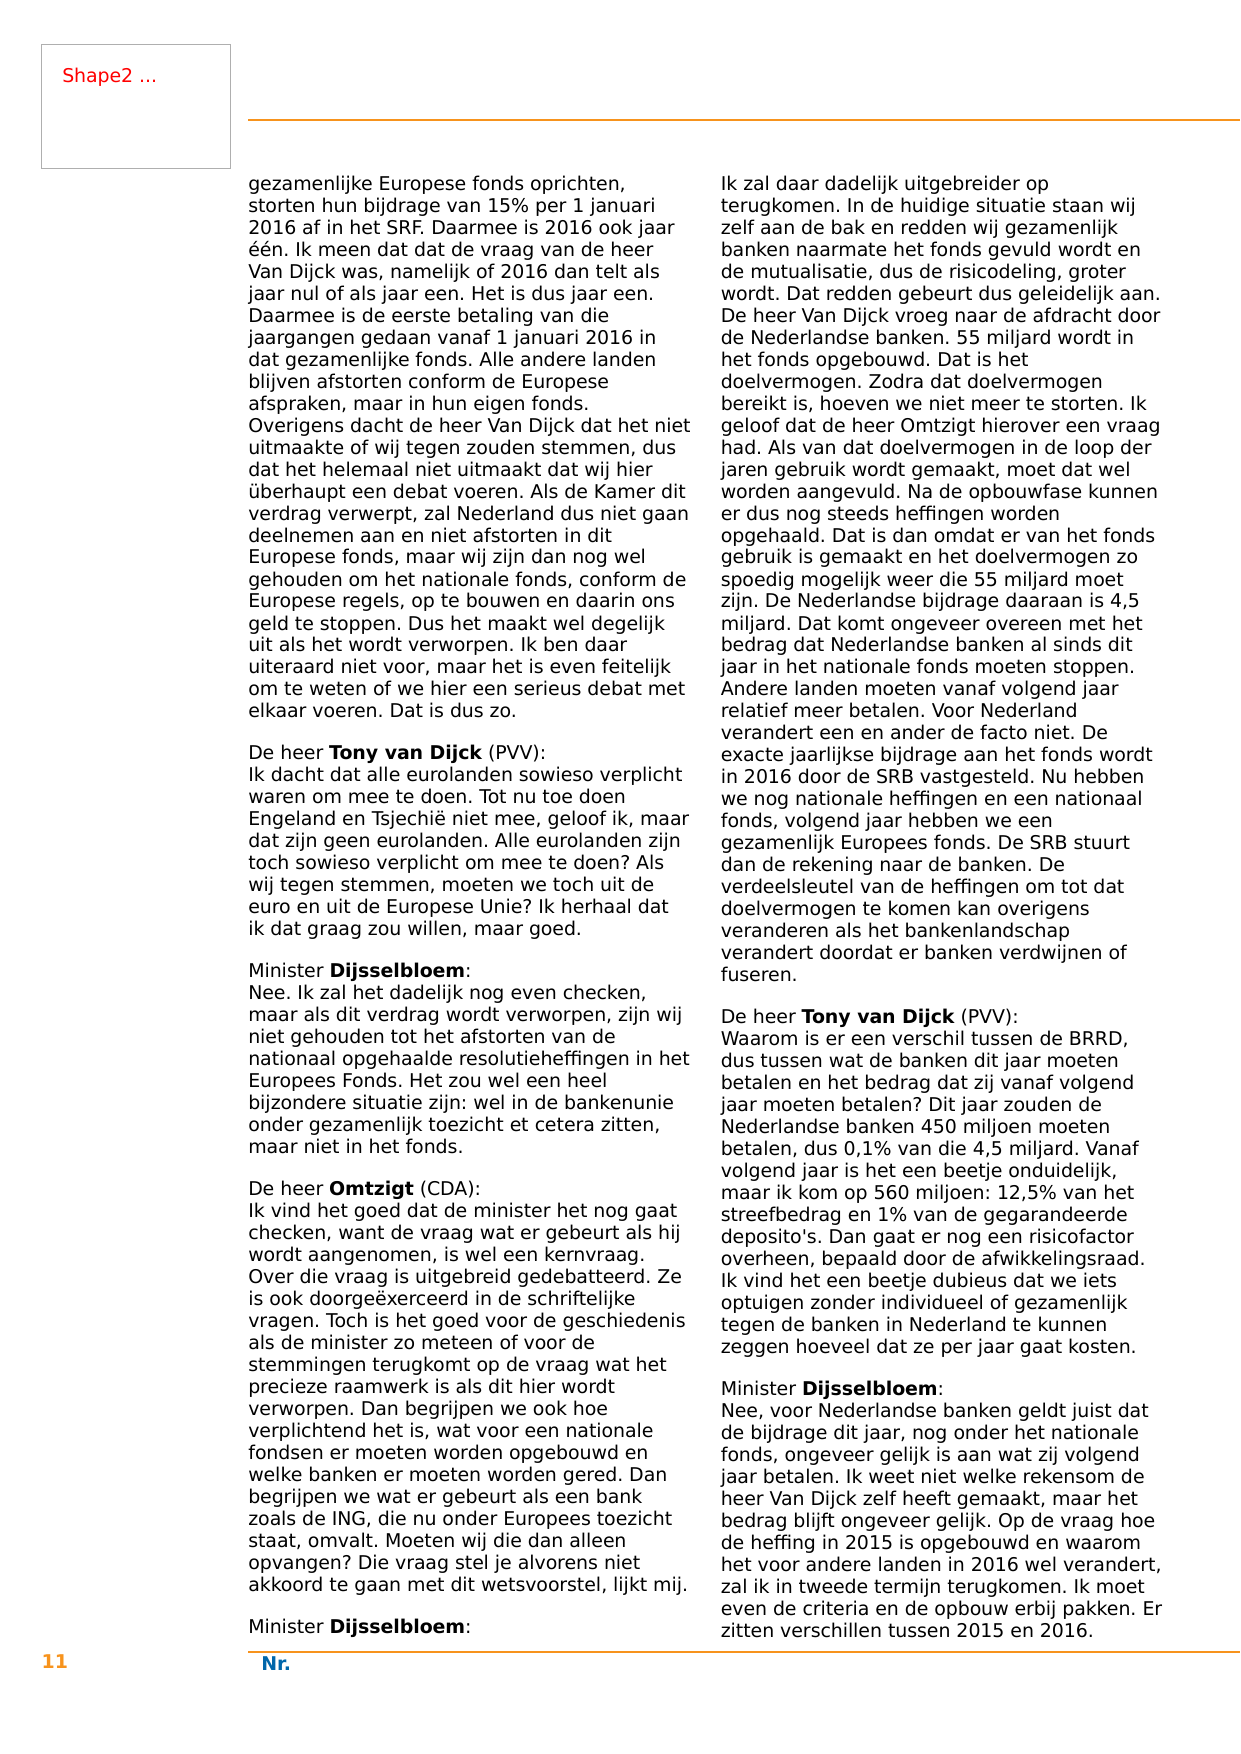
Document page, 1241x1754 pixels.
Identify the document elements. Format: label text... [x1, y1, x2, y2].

text Minister Dijsselbloem: [248, 1616, 691, 1637]
text De heer Tony van Dijck (PVV): [721, 1006, 1163, 1028]
text De heer Omtzigt (CDA): [248, 1178, 691, 1200]
text Nee, voor Nederlandse banken geldt juist dat de bijdrage dit jaar, nog onder het nationale fonds, ongeveer gelijk is aan wat zij volgend jaar betalen. Ik weet niet welke rekensom de heer Van Dijck zelf heeft gemaakt, maar het bedrag blijft ongeveer gelijk. Op de vraag hoe de heffing in 2015 is opgebouwd en waarom het voor andere landen in 2016 wel verandert, zal ik in tweede termijn terugkomen. Ik moet even de criteria en de opbouw erbij pakken. Er zitten verschillen tussen 2015 en 2016. [721, 1400, 1163, 1641]
text Nee. Ik zal het dadelijk nog even checken, maar als dit verdrag wordt verworpen, zijn wij niet gehouden tot het afstorten van de nationaal opgehaalde resolutieheffingen in het Europees Fonds. Het zou wel een heel bijzondere situatie zijn: wel in de bankenunie onder gezamenlijk toezicht et cetera zitten, maar niet in het fonds. [248, 982, 691, 1158]
text Overigens dacht de heer Van Dijck dat het niet uitmaakte of wij tegen zouden stemmen, dus dat het helemaal niet uitmaakt dat wij hier überhaupt een debat voeren. Als de Kamer dit verdrag verwerpt, zal Nederland dus niet gaan deelnemen aan en niet afstorten in dit Europese fonds, maar wij zijn dan nog wel gehouden om het nationale fonds, conform de Europese regels, op te bouwen en daarin ons geld te stoppen. Dus het maakt wel degelijk uit als het wordt verworpen. Ik ben daar uiteraard niet voor, maar het is even feitelijk om te weten of we hier een serieus debat met elkaar voeren. Dat is dus zo. [248, 414, 691, 722]
text De heer Tony van Dijck (PVV): [248, 742, 691, 764]
text Ik zal daar dadelijk uitgebreider op terugkomen. In de huidige situatie staan wij zelf aan de bak en redden wij gezamenlijk banken naarmate het fonds gevuld wordt en de mutualisatie, dus de risicodeling, groter wordt. Dat redden gebeurt dus geleidelijk aan. [721, 173, 1163, 305]
text Ik dacht dat alle eurolanden sowieso verplicht waren om mee te doen. Tot nu toe doen Engeland en Tsjechië niet mee, geloof ik, maar dat zijn geen eurolanden. Alle eurolanden zijn toch sowieso verplicht om mee te doen? Als wij tegen stemmen, moeten we toch uit de euro en uit de Europese Unie? Ik herhaal dat ik dat graag zou willen, maar goed. [248, 764, 691, 940]
text Minister Dijsselbloem: [248, 960, 691, 982]
text De heer Van Dijck vroeg naar de afdracht door de Nederlandse banken. 55 miljard wordt in het fonds opgebouwd. Dat is het doelvermogen. Zodra dat doelvermogen bereikt is, hoeven we niet meer te storten. Ik geloof dat de heer Omtzigt hierover een vraag had. Als van dat doelvermogen in de loop der jaren gebruik wordt gemaakt, moet dat wel worden aangevuld. Na de opbouwfase kunnen er dus nog steeds heffingen worden opgehaald. Dat is dan omdat er van het fonds gebruik is gemaakt en het doelvermogen zo spoedig mogelijk weer die 55 miljard moet zijn. De Nederlandse bijdrage daaraan is 4,5 miljard. Dat komt ongeveer overeen met het bedrag dat Nederlandse banken al sinds dit jaar in het nationale fonds moeten stoppen. Andere landen moeten vanaf volgend jaar relatief meer betalen. Voor Nederland verandert een en ander de facto niet. De exacte jaarlijkse bijdrage aan het fonds wordt in 2016 door de SRB vastgesteld. Nu hebben we nog nationale heffingen en een nationaal fonds, volgend jaar hebben we een gezamenlijk Europees fonds. De SRB stuurt dan de rekening naar de banken. De verdeelsleutel van de heffingen om tot dat doelvermogen te komen kan overigens veranderen als het bankenlandschap verandert doordat er banken verdwijnen of fuseren. [721, 305, 1163, 986]
text Ik vind het goed dat de minister het nog gaat checken, want de vraag wat er gebeurt als hij wordt aangenomen, is wel een kernvraag. Over die vraag is uitgebreid gedebatteerd. Ze is ook doorgeëxerceerd in de schriftelijke vragen. Toch is het goed voor de geschiedenis als de minister zo meteen of voor de stemmingen terugkomt op de vraag wat het precieze raamwerk is als dit hier wordt verworpen. Dan begrijpen we ook hoe verplichtend het is, wat voor een nationale fondsen er moeten worden opgebouwd en welke banken er moeten worden gered. Dan begrijpen we wat er gebeurt als een bank zoals de ING, die nu onder Europees toezicht staat, omvalt. Moeten wij die dan alleen opvangen? Die vraag stel je alvorens niet akkoord te gaan met dit wetsvoorstel, lijkt mij. [248, 1200, 691, 1596]
text gezamenlijke Europese fonds oprichten, storten hun bijdrage van 15% per 1 januari 2016 af in het SRF. Daarmee is 2016 ook jaar één. Ik meen dat dat de vraag van de heer Van Dijck was, namelijk of 2016 dan telt als jaar nul of als jaar een. Het is dus jaar een. Daarmee is de eerste betaling van die jaargangen gedaan vanaf 1 januari 2016 in dat gezamenlijke fonds. Alle andere landen blijven afstorten conform de Europese afspraken, maar in hun eigen fonds. [248, 173, 691, 414]
text Minister Dijsselbloem: [721, 1378, 1163, 1400]
text Waarom is er een verschil tussen de BRRD, dus tussen wat de banken dit jaar moeten betalen en het bedrag dat zij vanaf volgend jaar moeten betalen? Dit jaar zouden de Nederlandse banken 450 miljoen moeten betalen, dus 0,1% van die 4,5 miljard. Vanaf volgend jaar is het een beetje onduidelijk, maar ik kom op 560 miljoen: 12,5% van het streefbedrag en 1% van de gegarandeerde deposito's. Dan gaat er nog een risicofactor overheen, bepaald door de afwikkelingsraad. Ik vind het een beetje dubieus dat we iets optuigen zonder individueel of gezamenlijk tegen de banken in Nederland te kunnen zeggen hoeveel dat ze per jaar gaat kosten. [721, 1028, 1163, 1358]
